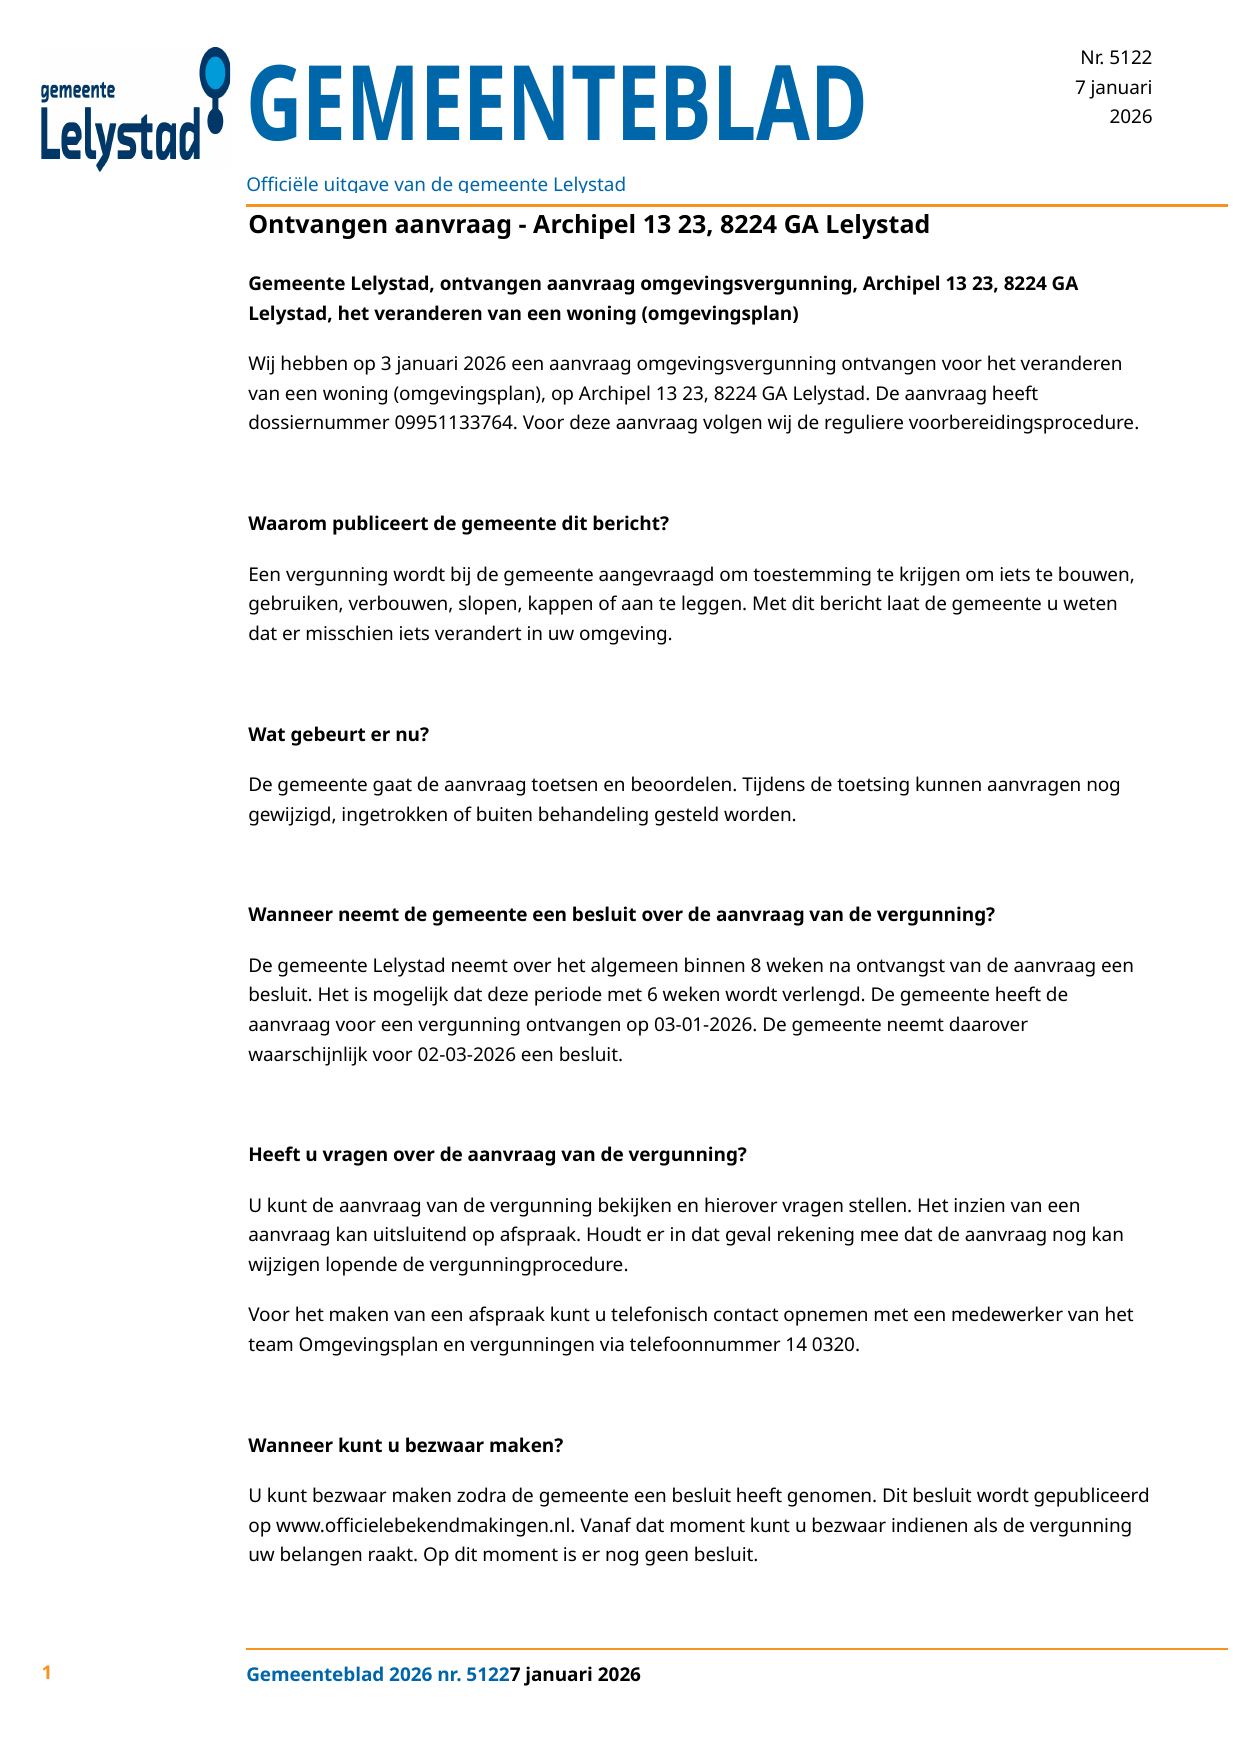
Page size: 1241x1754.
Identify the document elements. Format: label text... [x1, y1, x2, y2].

text Een vergunning wordt bij de gemeente aangevraagd om toestemming te krijgen om iets te bouwen, gebruiken, verbouwen, slopen, kappen of aan te leggen. Met dit bericht laat de gemeente u weten dat er misschien iets verandert in uw omgeving. [248, 561, 1152, 646]
text U kunt de aanvraag van de vergunning bekijken en hierover vragen stellen. Het inzien van een aanvraag kan uitsluitend op afspraak. Houdt er in dat geval rekening mee dat de aanvraag nog kan wijzigen lopende de vergunningprocedure. [248, 1192, 1152, 1277]
text Waarom publiceert de gemeente dit bericht? [248, 510, 1152, 536]
text Wanneer kunt u bezwaar maken? [248, 1432, 1152, 1458]
text De gemeente Lelystad neemt over het algemeen binnen 8 weken na ontvangst van de aanvraag een besluit. Het is mogelijk dat deze periode met 6 weken wordt verlengd. De gemeente heeft de aanvraag voor een vergunning ontvangen op 03-01-2026. De gemeente neemt daarover waarschijnlijk voor 02-03-2026 een besluit. [248, 952, 1152, 1066]
text Heeft u vragen over de aanvraag van de vergunning? [248, 1142, 1152, 1167]
text U kunt bezwaar maken zodra de gemeente een besluit heeft genomen. Dit besluit wordt gepubliceerd op www.officielebekendmakingen.nl. Vanaf dat moment kunt u bezwaar indienen als de vergunning uw belangen raakt. Op dit moment is er nog geen besluit. [248, 1482, 1152, 1567]
text Wat gebeurt er nu? [248, 721, 1152, 746]
text Gemeente Lelystad, ontvangen aanvraag omgevingsvergunning, Archipel 13 23, 8224 GA Lelystad, het veranderen van een woning (omgevingsplan) [248, 270, 1152, 326]
text Voor het maken van een afspraak kunt u telefonisch contact opnemen met een medewerker van het team Omgevingsplan en vergunningen via telefoonnummer 14 0320. [248, 1302, 1152, 1357]
picture [41, 47, 231, 172]
text Wanneer neemt de gemeente een besluit over de aanvraag van de vergunning? [248, 902, 1152, 927]
text Ontvangen aanvraag - Archipel 13 23, 8224 GA Lelystad [248, 207, 1152, 241]
text Wij hebben op 3 januari 2026 een aanvraag omgevingsvergunning ontvangen voor het veranderen van een woning (omgevingsplan), op Archipel 13 23, 8224 GA Lelystad. De aanvraag heeft dossiernummer 09951133764. Voor deze aanvraag volgen wij de reguliere voorbereidingsprocedure. [248, 350, 1152, 435]
text De gemeente gaat de aanvraag toetsen en beoordelen. Tijdens de toetsing kunnen aanvragen nog gewijzigd, ingetrokken of buiten behandeling gesteld worden. [248, 771, 1152, 826]
